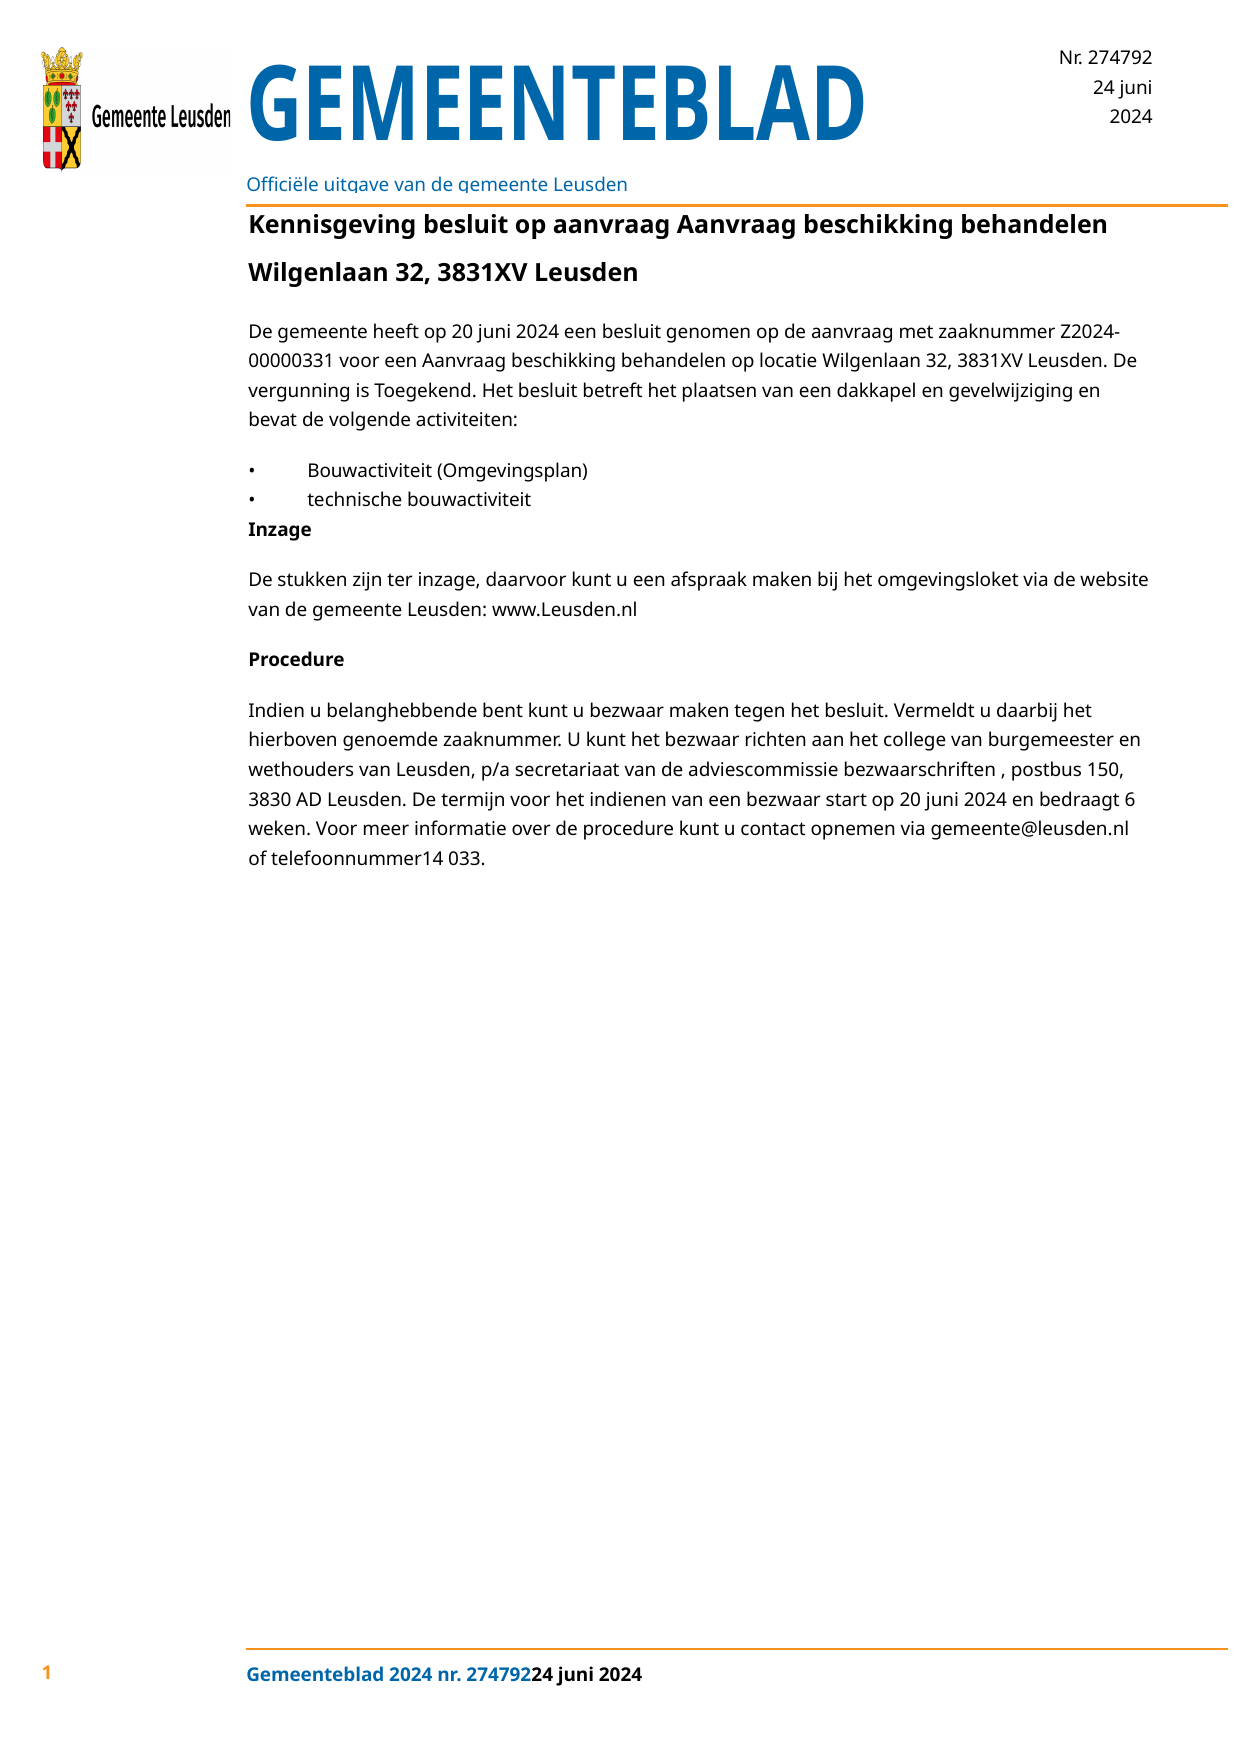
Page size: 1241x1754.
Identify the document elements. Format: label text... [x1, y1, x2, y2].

text Procedure [248, 647, 1152, 672]
list Bouwactiviteit (Omgevingsplan) [248, 457, 1152, 483]
text De stukken zijn ter inzage, daarvoor kunt u een afspraak maken bij het omgevingsloket via de website van de gemeente Leusden: www.Leusden.nl [248, 567, 1152, 622]
text Indien u belanghebbende bent kunt u bezwaar maken tegen het besluit. Vermeldt u daarbij het hierboven genoemde zaaknummer. U kunt het bezwaar richten aan het college van burgemeester en wethouders van Leusden, p/a secretariaat van de adviescommissie bezwaarschriften , postbus 150, 3830 AD Leusden. De termijn voor het indienen van een bezwaar start op 20 juni 2024 en bedraagt 6 weken. Voor meer informatie over de procedure kunt u contact opnemen via gemeente@leusden.nl of telefoonnummer14 033. [248, 697, 1152, 871]
picture [41, 47, 231, 172]
text De gemeente heeft op 20 juni 2024 een besluit genomen op de aanvraag met zaaknummer Z2024-00000331 voor een Aanvraag beschikking behandelen op locatie Wilgenlaan 32, 3831XV Leusden. De vergunning is Toegekend. Het besluit betreft het plaatsen van een dakkapel en gevelwijziging en bevat de volgende activiteiten: [248, 318, 1152, 432]
text Inzage [248, 516, 1152, 542]
list technische bouwactiviteit [248, 487, 1152, 512]
text Kennisgeving besluit op aanvraag Aanvraag beschikking behandelen Wilgenlaan 32, 3831XV Leusden [248, 207, 1152, 288]
